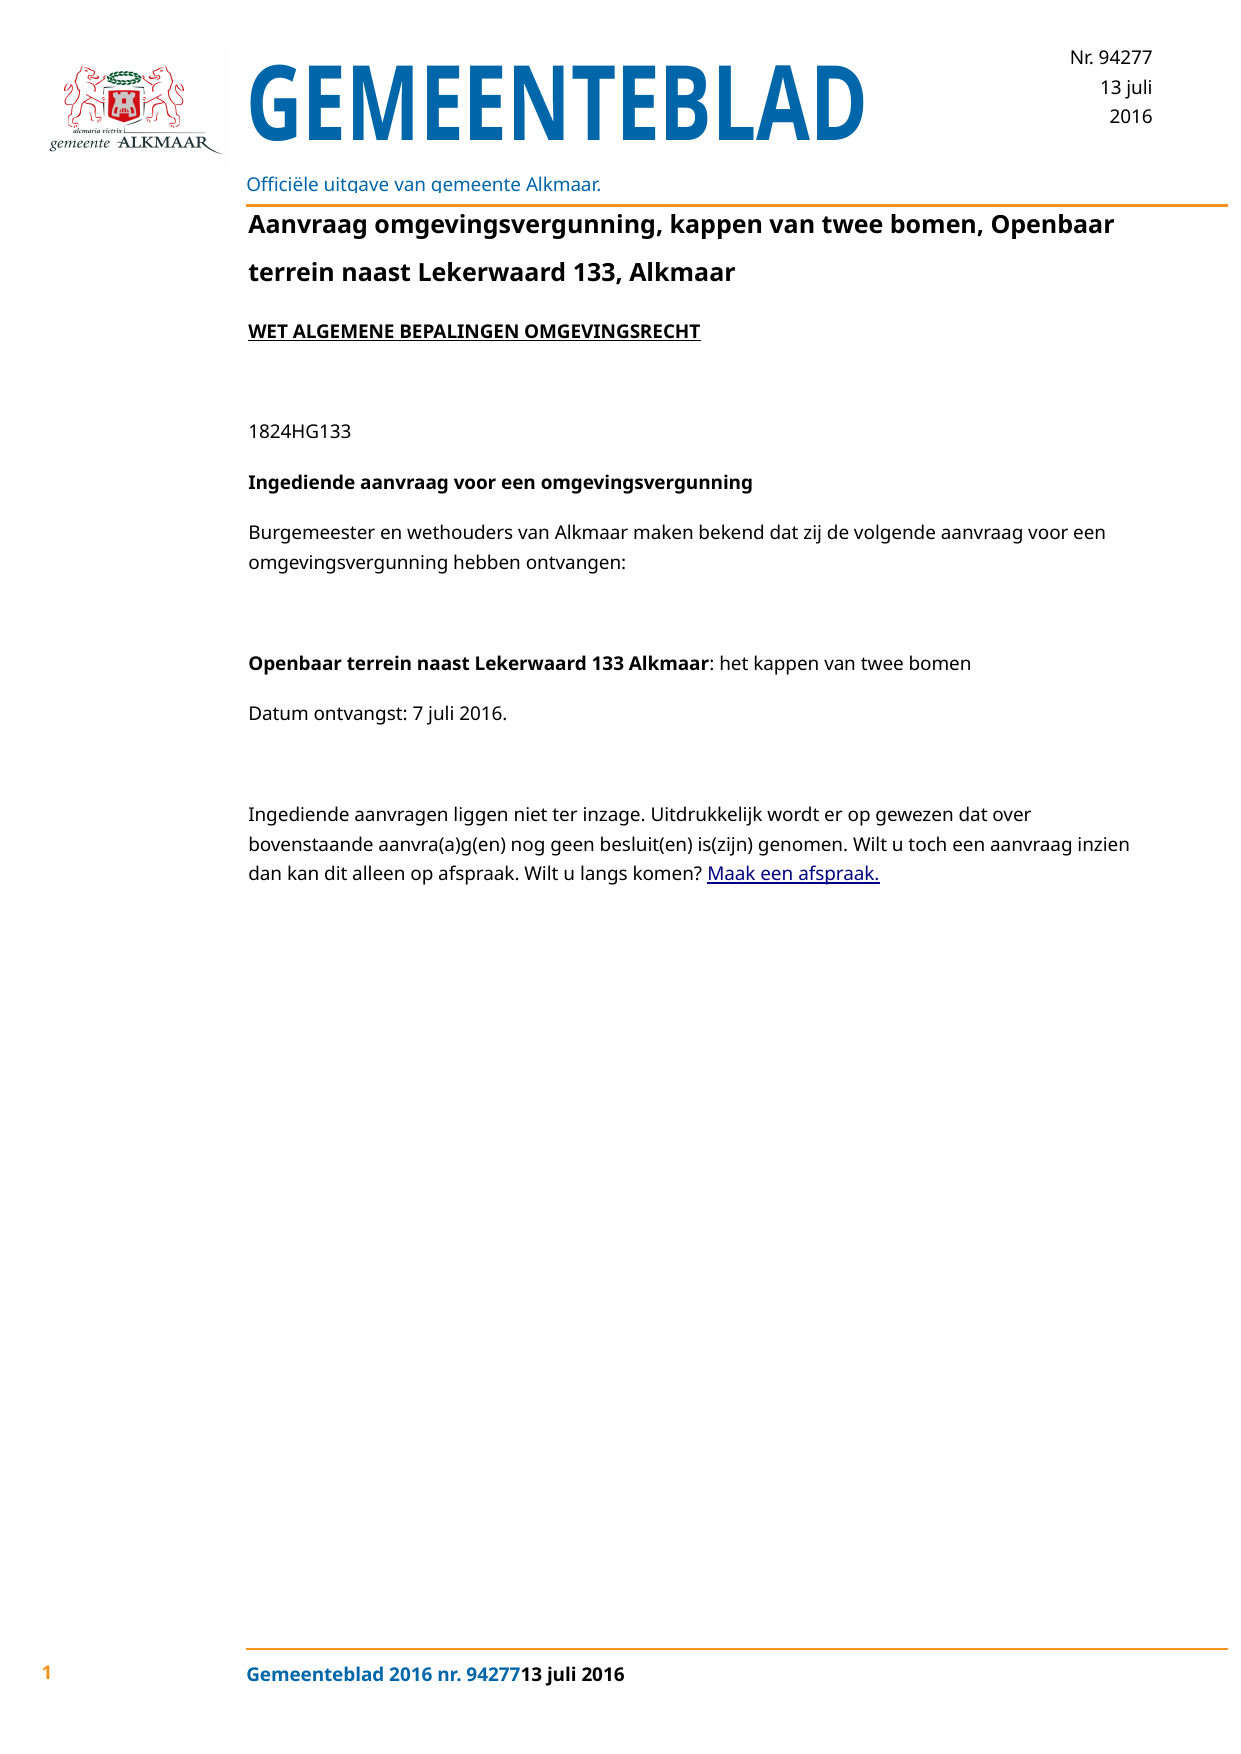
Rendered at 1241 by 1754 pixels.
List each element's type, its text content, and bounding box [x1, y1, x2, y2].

text Openbaar terrein naast Lekerwaard 133 Alkmaar: het kappen van twee bomen [248, 650, 1152, 676]
picture [41, 47, 231, 172]
text WET ALGEMENE BEPALINGEN OMGEVINGSRECHT [248, 318, 1152, 344]
text Aanvraag omgevingsvergunning, kappen van twee bomen, Openbaar terrein naast Lekerwaard 133, Alkmaar [248, 207, 1152, 288]
text Burgemeester en wethouders van Alkmaar maken bekend dat zij de volgende aanvraag voor een omgevingsvergunning hebben ontvangen: [248, 519, 1152, 575]
text 1824HG133 [248, 419, 1152, 444]
text Ingediende aanvraag voor een omgevingsvergunning [248, 469, 1152, 495]
text Datum ontvangst: 7 juli 2016. [248, 700, 1152, 726]
text Ingediende aanvragen liggen niet ter inzage. Uitdrukkelijk wordt er op gewezen dat over bovenstaande aanvra(a)g(en) nog geen besluit(en) is(zijn) genomen. Wilt u toch een aanvraag inzien dan kan dit alleen op afspraak. Wilt u langs komen? Maak een afspraak. [248, 801, 1152, 886]
